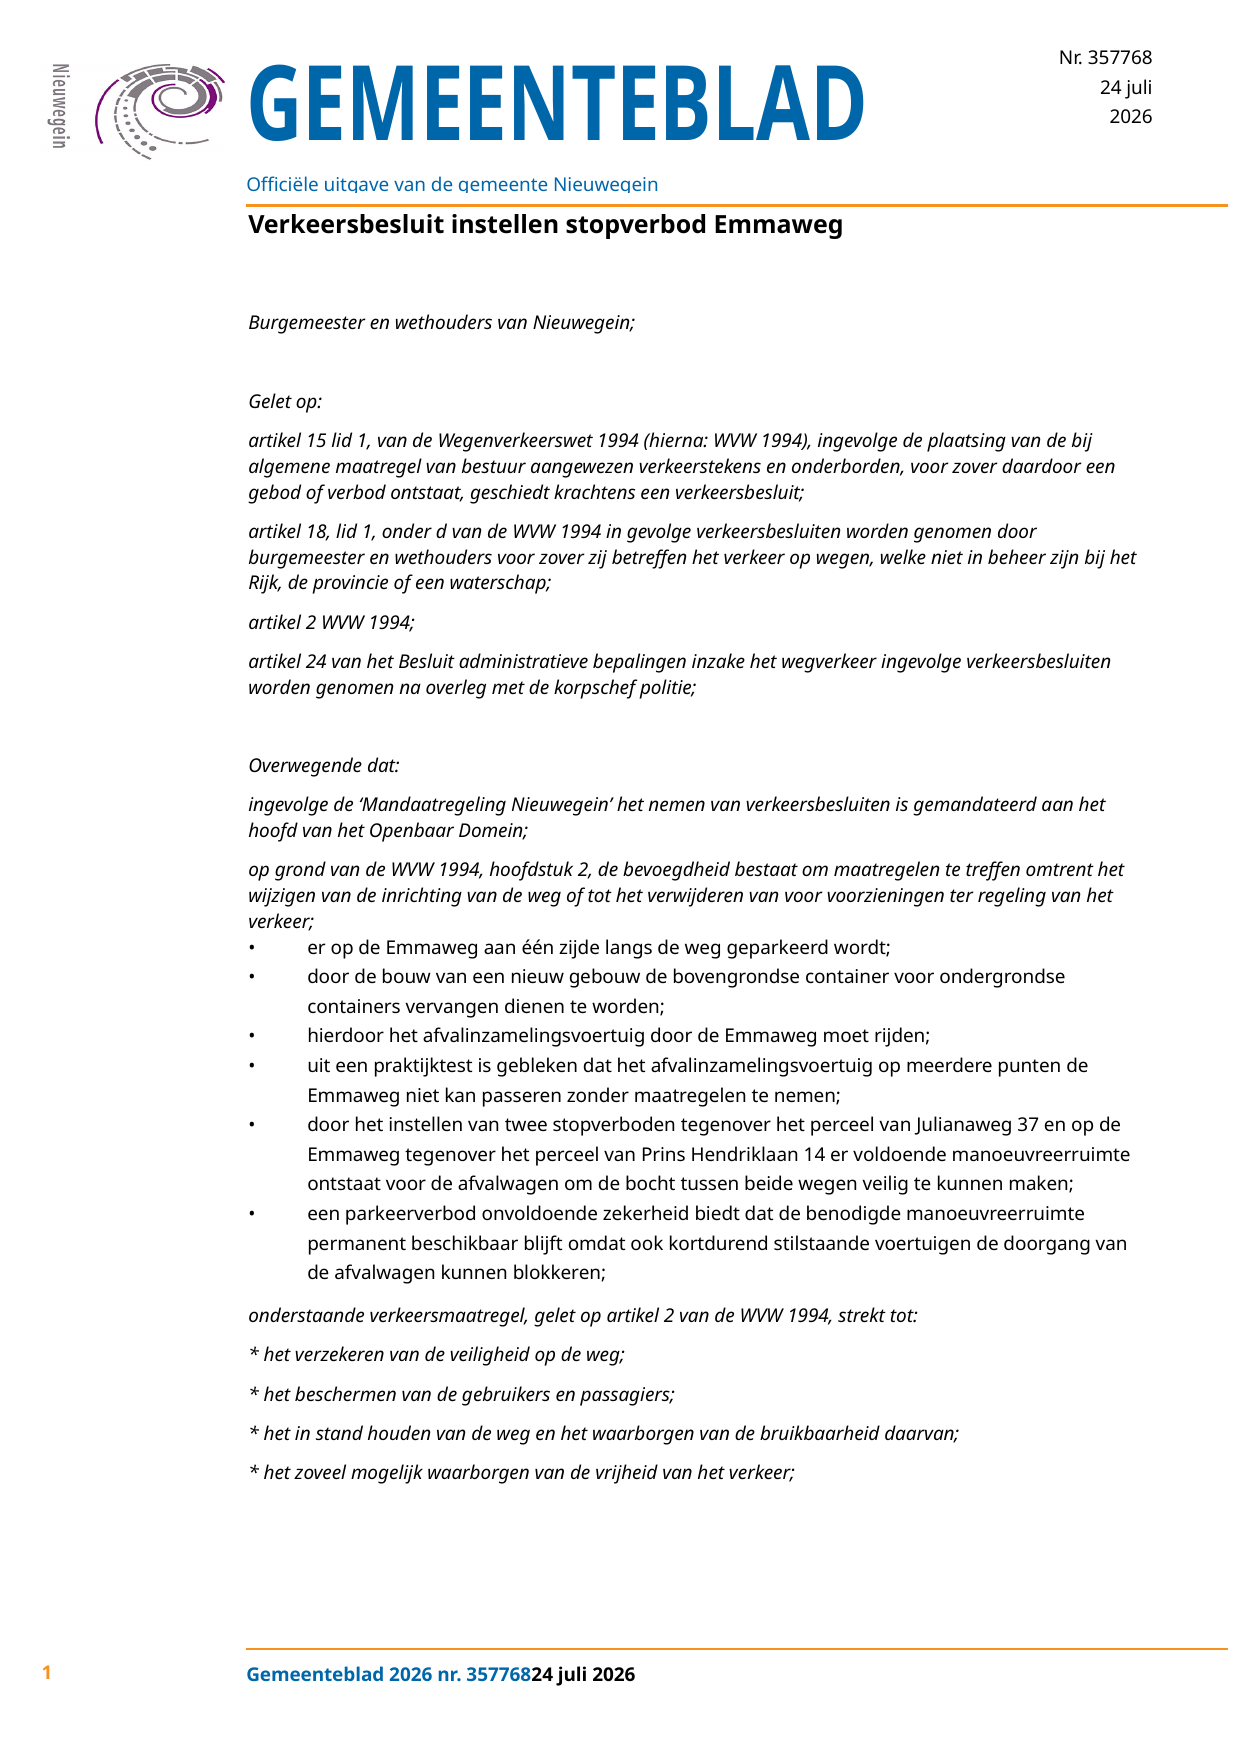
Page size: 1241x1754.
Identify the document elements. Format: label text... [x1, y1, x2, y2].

text * het verzekeren van de veiligheid op de weg; [248, 1342, 1152, 1367]
list door het instellen van twee stopverboden tegenover het perceel van Julianaweg 37 en op de Emmaweg tegenover het perceel van Prins Hendriklaan 14 er voldoende manoeuvreerruimte ontstaat voor de afvalwagen om de bocht tussen beide wegen veilig te kunnen maken; [248, 1111, 1152, 1196]
list hierdoor het afvalinzamelingsvoertuig door de Emmaweg moet rijden; [248, 1023, 1152, 1048]
text artikel 15 lid 1, van de Wegenverkeerswet 1994 (hierna: WVW 1994), ingevolge de plaatsing van de bij algemene maatregel van bestuur aangewezen verkeerstekens en onderborden, voor zover daardoor een gebod of verbod ontstaat, geschiedt krachtens een verkeersbesluit; [248, 427, 1152, 504]
list door de bouw van een nieuw gebouw de bovengrondse container voor ondergrondse containers vervangen dienen te worden; [248, 963, 1152, 1019]
list een parkeerverbod onvoldoende zekerheid biedt dat de benodigde manoeuvreerruimte permanent beschikbaar blijft omdat ook kortdurend stilstaande voertuigen de doorgang van de afvalwagen kunnen blokkeren; [248, 1200, 1152, 1285]
text * het beschermen van de gebruikers en passagiers; [248, 1381, 1152, 1407]
text artikel 2 WVW 1994; [248, 609, 1152, 634]
text artikel 18, lid 1, onder d van de WVW 1994 in gevolge verkeersbesluiten worden genomen door burgemeester en wethouders voor zover zij betreffen het verkeer op wegen, welke niet in beheer zijn bij het Rijk, de provincie of een waterschap; [248, 518, 1152, 595]
text Burgemeester en wethouders van Nieuwegein; [248, 309, 1152, 335]
text Verkeersbesluit instellen stopverbod Emmaweg [248, 207, 1152, 241]
text * het in stand houden van de weg en het waarborgen van de bruikbaarheid daarvan; [248, 1420, 1152, 1446]
list er op de Emmaweg aan één zijde langs de weg geparkeerd wordt; [248, 934, 1152, 959]
text * het zoveel mogelijk waarborgen van de vrijheid van het verkeer; [248, 1459, 1152, 1485]
list uit een praktijktest is gebleken dat het afvalinzamelingsvoertuig op meerdere punten de Emmaweg niet kan passeren zonder maatregelen te nemen; [248, 1052, 1152, 1107]
text Overwegende dat: [248, 752, 1152, 778]
text onderstaande verkeersmaatregel, gelet op artikel 2 van de WVW 1994, strekt tot: [248, 1302, 1152, 1328]
picture [41, 47, 231, 172]
text artikel 24 van het Besluit administratieve bepalingen inzake het wegverkeer ingevolge verkeersbesluiten worden genomen na overleg met de korpschef politie; [248, 648, 1152, 699]
text ingevolge de ‘Mandaatregeling Nieuwegein’ het nemen van verkeersbesluiten is gemandateerd aan het hoofd van het Openbaar Domein; [248, 792, 1152, 843]
text op grond van de WVW 1994, hoofdstuk 2, de bevoegdheid bestaat om maatregelen te treffen omtrent het wijzigen van de inrichting van de weg of tot het verwijderen van voor voorzieningen ter regeling van het verkeer; [248, 857, 1152, 934]
text Gelet op: [248, 388, 1152, 414]
